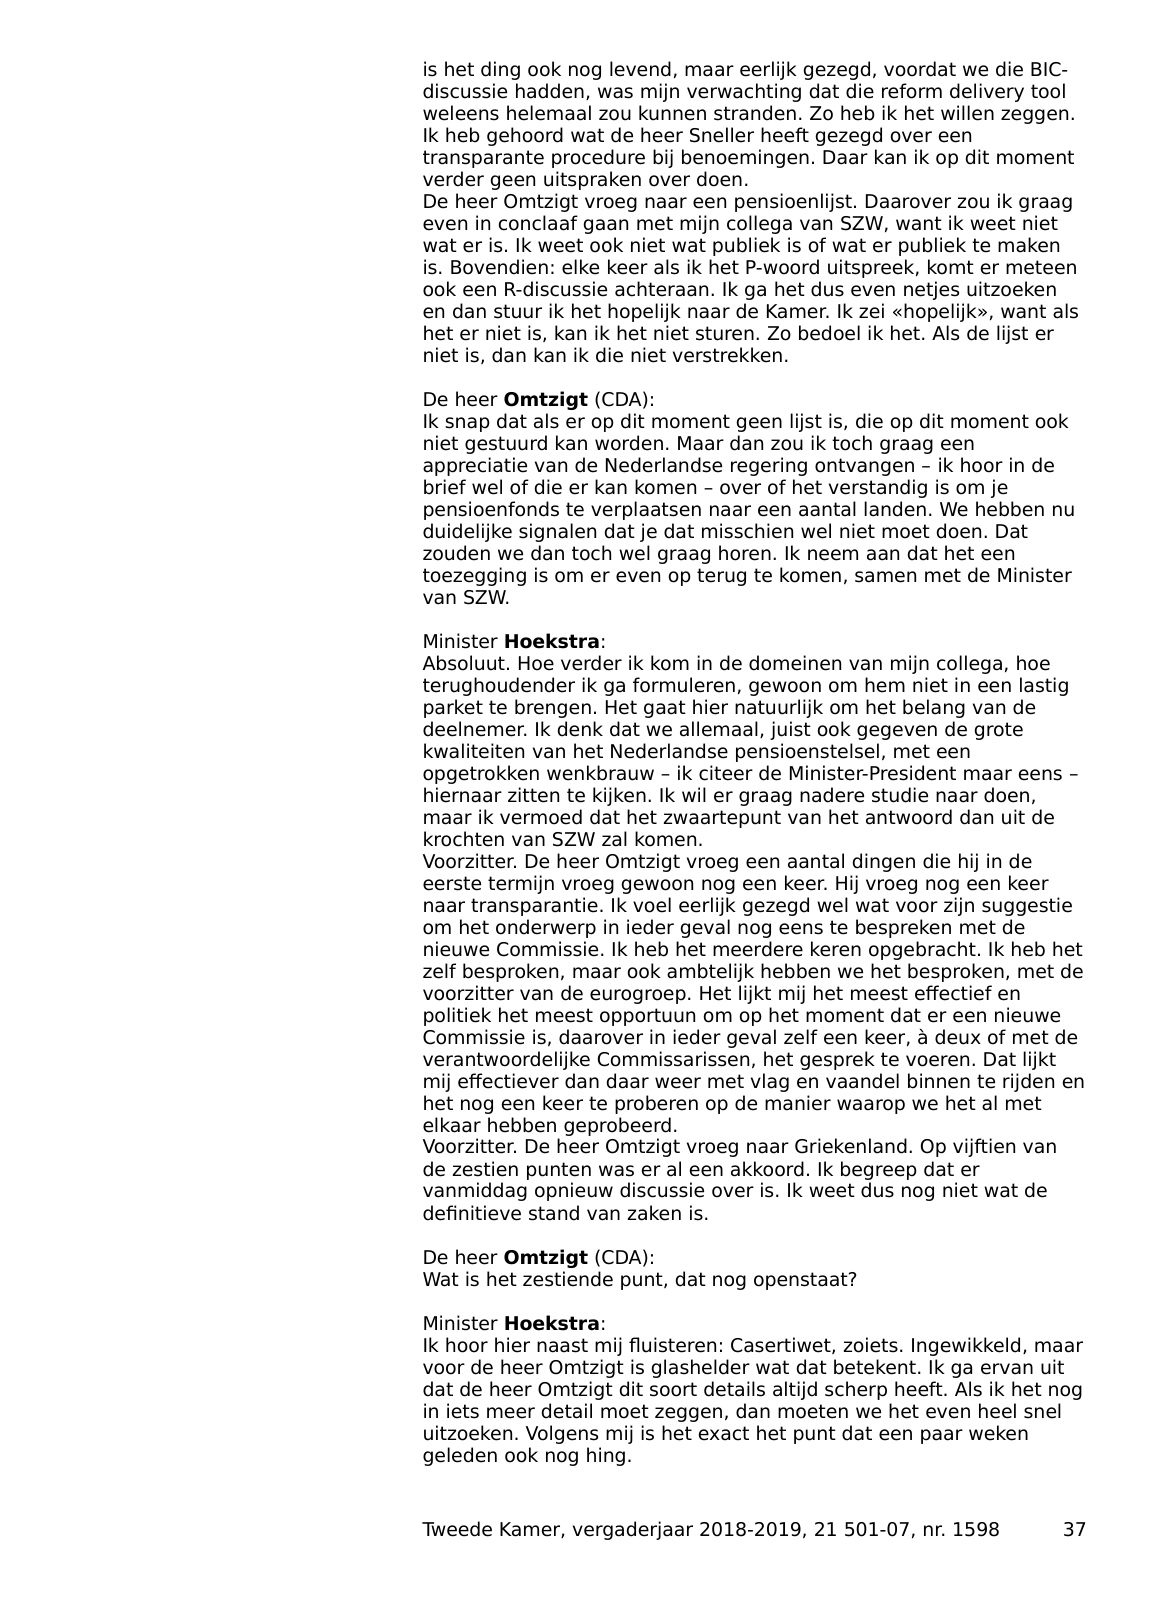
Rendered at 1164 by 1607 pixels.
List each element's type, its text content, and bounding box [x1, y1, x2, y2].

text De heer Omtzigt (CDA): [422, 389, 1087, 411]
text Absoluut. Hoe verder ik kom in de domeinen van mijn collega, hoe terughoudender ik ga formuleren, gewoon om hem niet in een lastig parket te brengen. Het gaat hier natuurlijk om het belang van de deelnemer. Ik denk dat we allemaal, juist ook gegeven de grote kwaliteiten van het Nederlandse pensioenstelsel, met een opgetrokken wenkbrauw – ik citeer de Minister-President maar eens – hiernaar zitten te kijken. Ik wil er graag nadere studie naar doen, maar ik vermoed dat het zwaartepunt van het antwoord dan uit de krochten van SZW zal komen. [422, 653, 1087, 851]
text Ik snap dat als er op dit moment geen lijst is, die op dit moment ook niet gestuurd kan worden. Maar dan zou ik toch graag een appreciatie van de Nederlandse regering ontvangen – ik hoor in de brief wel of die er kan komen – over of het verstandig is om je pensioenfonds te verplaatsen naar een aantal landen. We hebben nu duidelijke signalen dat je dat misschien wel niet moet doen. Dat zouden we dan toch wel graag horen. Ik neem aan dat het een toezegging is om er even op terug te komen, samen met de Minister van SZW. [422, 411, 1087, 609]
text De heer Omtzigt (CDA): [422, 1247, 1087, 1268]
text Voorzitter. De heer Omtzigt vroeg een aantal dingen die hij in de eerste termijn vroeg gewoon nog een keer. Hij vroeg nog een keer naar transparantie. Ik voel eerlijk gezegd wel wat voor zijn suggestie om het onderwerp in ieder geval nog eens te bespreken met de nieuwe Commissie. Ik heb het meerdere keren opgebracht. Ik heb het zelf besproken, maar ook ambtelijk hebben we het besproken, met de voorzitter van de eurogroep. Het lijkt mij het meest effectief en politiek het meest opportuun om op het moment dat er een nieuwe Commissie is, daarover in ieder geval zelf een keer, à deux of met de verantwoordelijke Commissarissen, het gesprek te voeren. Dat lijkt mij effectiever dan daar weer met vlag en vaandel binnen te rijden en het nog een keer te proberen op de manier waarop we het al met elkaar hebben geprobeerd. [422, 851, 1087, 1136]
text Voorzitter. De heer Omtzigt vroeg naar Griekenland. Op vijftien van de zestien punten was er al een akkoord. Ik begreep dat er vanmiddag opnieuw discussie over is. Ik weet dus nog niet wat de definitieve stand van zaken is. [422, 1136, 1087, 1224]
text Ik hoor hier naast mij fluisteren: Casertiwet, zoiets. Ingewikkeld, maar voor de heer Omtzigt is glashelder wat dat betekent. Ik ga ervan uit dat de heer Omtzigt dit soort details altijd scherp heeft. Als ik het nog in iets meer detail moet zeggen, dan moeten we het even heel snel uitzoeken. Volgens mij is het exact het punt dat een paar weken geleden ook nog hing. [422, 1335, 1087, 1467]
text Minister Hoekstra: [422, 631, 1087, 653]
text Ik heb gehoord wat de heer Sneller heeft gezegd over een transparante procedure bij benoemingen. Daar kan ik op dit moment verder geen uitspraken over doen. [422, 125, 1087, 191]
text Wat is het zestiende punt, dat nog openstaat? [422, 1268, 1087, 1291]
text is het ding ook nog levend, maar eerlijk gezegd, voordat we die BIC-discussie hadden, was mijn verwachting dat die reform delivery tool weleens helemaal zou kunnen stranden. Zo heb ik het willen zeggen. [422, 59, 1087, 125]
text De heer Omtzigt vroeg naar een pensioenlijst. Daarover zou ik graag even in conclaaf gaan met mijn collega van SZW, want ik weet niet wat er is. Ik weet ook niet wat publiek is of wat er publiek te maken is. Bovendien: elke keer als ik het P-woord uitspreek, komt er meteen ook een R-discussie achteraan. Ik ga het dus even netjes uitzoeken en dan stuur ik het hopelijk naar de Kamer. Ik zei «hopelijk», want als het er niet is, kan ik het niet sturen. Zo bedoel ik het. Als de lijst er niet is, dan kan ik die niet verstrekken. [422, 191, 1087, 367]
text Minister Hoekstra: [422, 1313, 1087, 1335]
